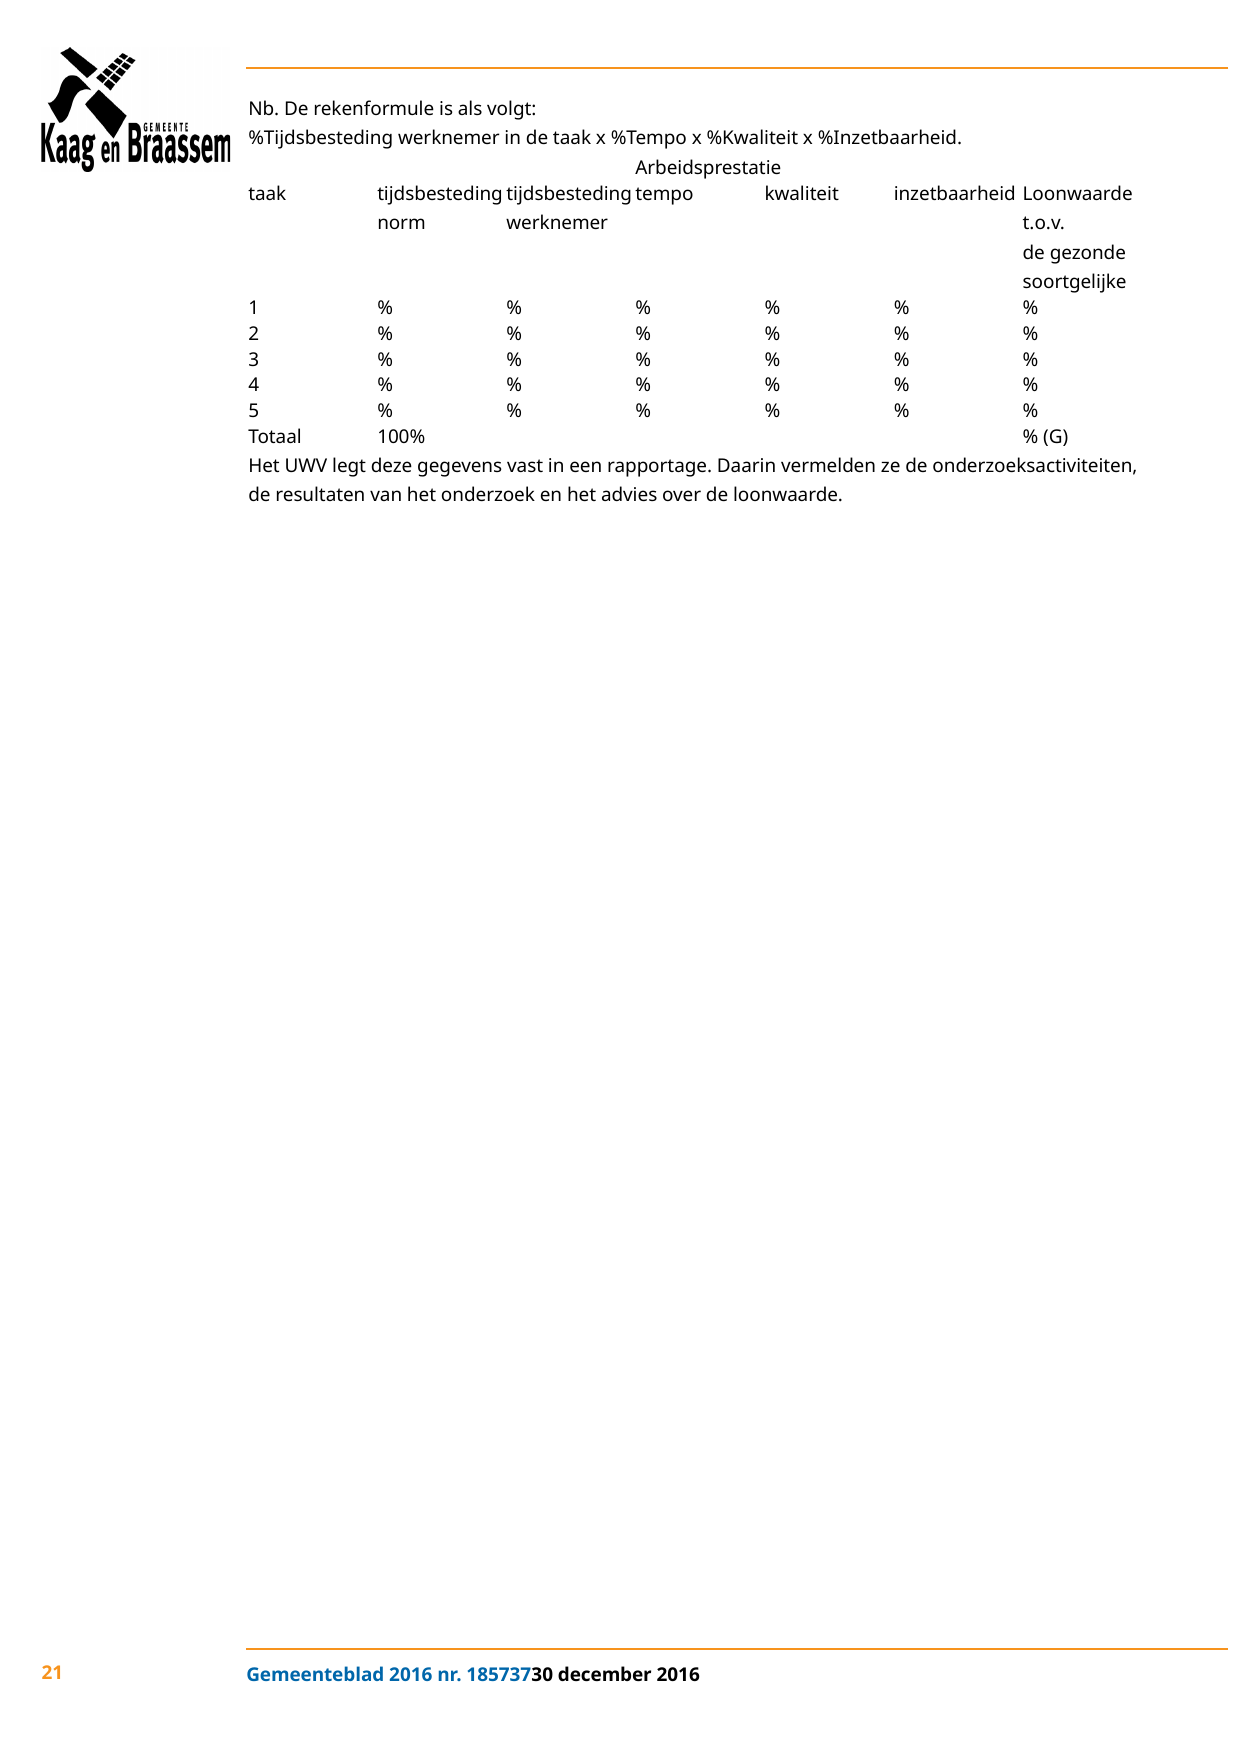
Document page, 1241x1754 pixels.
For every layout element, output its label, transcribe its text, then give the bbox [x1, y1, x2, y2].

table_cell % [506, 397, 635, 423]
table_cell kwaliteit [764, 180, 893, 294]
table_cell % [894, 371, 1022, 397]
text Het UWV legt deze gegevens vast in een rapportage. Daarin vermelden ze de onderzoeksactiviteiten, de resultaten van het onderzoek en het advies over de loonwaarde. [248, 452, 1152, 507]
table_header [1023, 154, 1152, 180]
table_cell % [1023, 371, 1152, 397]
table_cell % [506, 320, 635, 346]
table_cell 5 [248, 397, 377, 423]
table_header Arbeidsprestatie [635, 154, 1022, 180]
table_header [248, 154, 635, 180]
table_cell % [764, 320, 893, 346]
table_cell % [1023, 346, 1152, 371]
table_cell taak [248, 180, 377, 294]
table_cell % [764, 371, 893, 397]
table_cell % [377, 371, 506, 397]
table_cell inzetbaarheid [894, 180, 1022, 294]
table_cell % [377, 320, 506, 346]
table_cell % (G) [1023, 423, 1152, 449]
table_cell % [1023, 397, 1152, 423]
table_cell % [377, 397, 506, 423]
table_cell % [635, 294, 764, 320]
table_cell 2 [248, 320, 377, 346]
table_cell Totaal [248, 423, 377, 449]
table_cell % [764, 397, 893, 423]
table_cell % [894, 346, 1022, 371]
table_cell 4 [248, 371, 377, 397]
picture [41, 47, 231, 172]
table_cell % [506, 294, 635, 320]
table_cell % [764, 294, 893, 320]
table_cell tempo [635, 180, 764, 294]
table_cell 100% [377, 423, 506, 449]
table_cell % [894, 294, 1022, 320]
text %Tijdsbesteding werknemer in de taak x %Tempo x %Kwaliteit x %Inzetbaarheid. [248, 124, 1152, 150]
table_cell % [377, 346, 506, 371]
table_cell tijdsbesteding norm [377, 180, 506, 294]
table_cell 3 [248, 346, 377, 371]
table_cell % [635, 320, 764, 346]
table_cell % [894, 397, 1022, 423]
table_cell % [1023, 320, 1152, 346]
text Nb. De rekenformule is als volgt: [248, 95, 1152, 121]
table_cell % [1023, 294, 1152, 320]
table_cell [506, 423, 1022, 449]
table_cell Loonwaarde t.o.v. de gezonde soortgelijke [1023, 180, 1152, 294]
table_cell % [506, 346, 635, 371]
table_cell % [506, 371, 635, 397]
table_cell % [764, 346, 893, 371]
table_cell % [635, 397, 764, 423]
table_cell 1 [248, 294, 377, 320]
table_cell tijdsbesteding werknemer [506, 180, 635, 294]
table_cell % [635, 371, 764, 397]
table_cell % [894, 320, 1022, 346]
table_cell % [377, 294, 506, 320]
table_cell % [635, 346, 764, 371]
